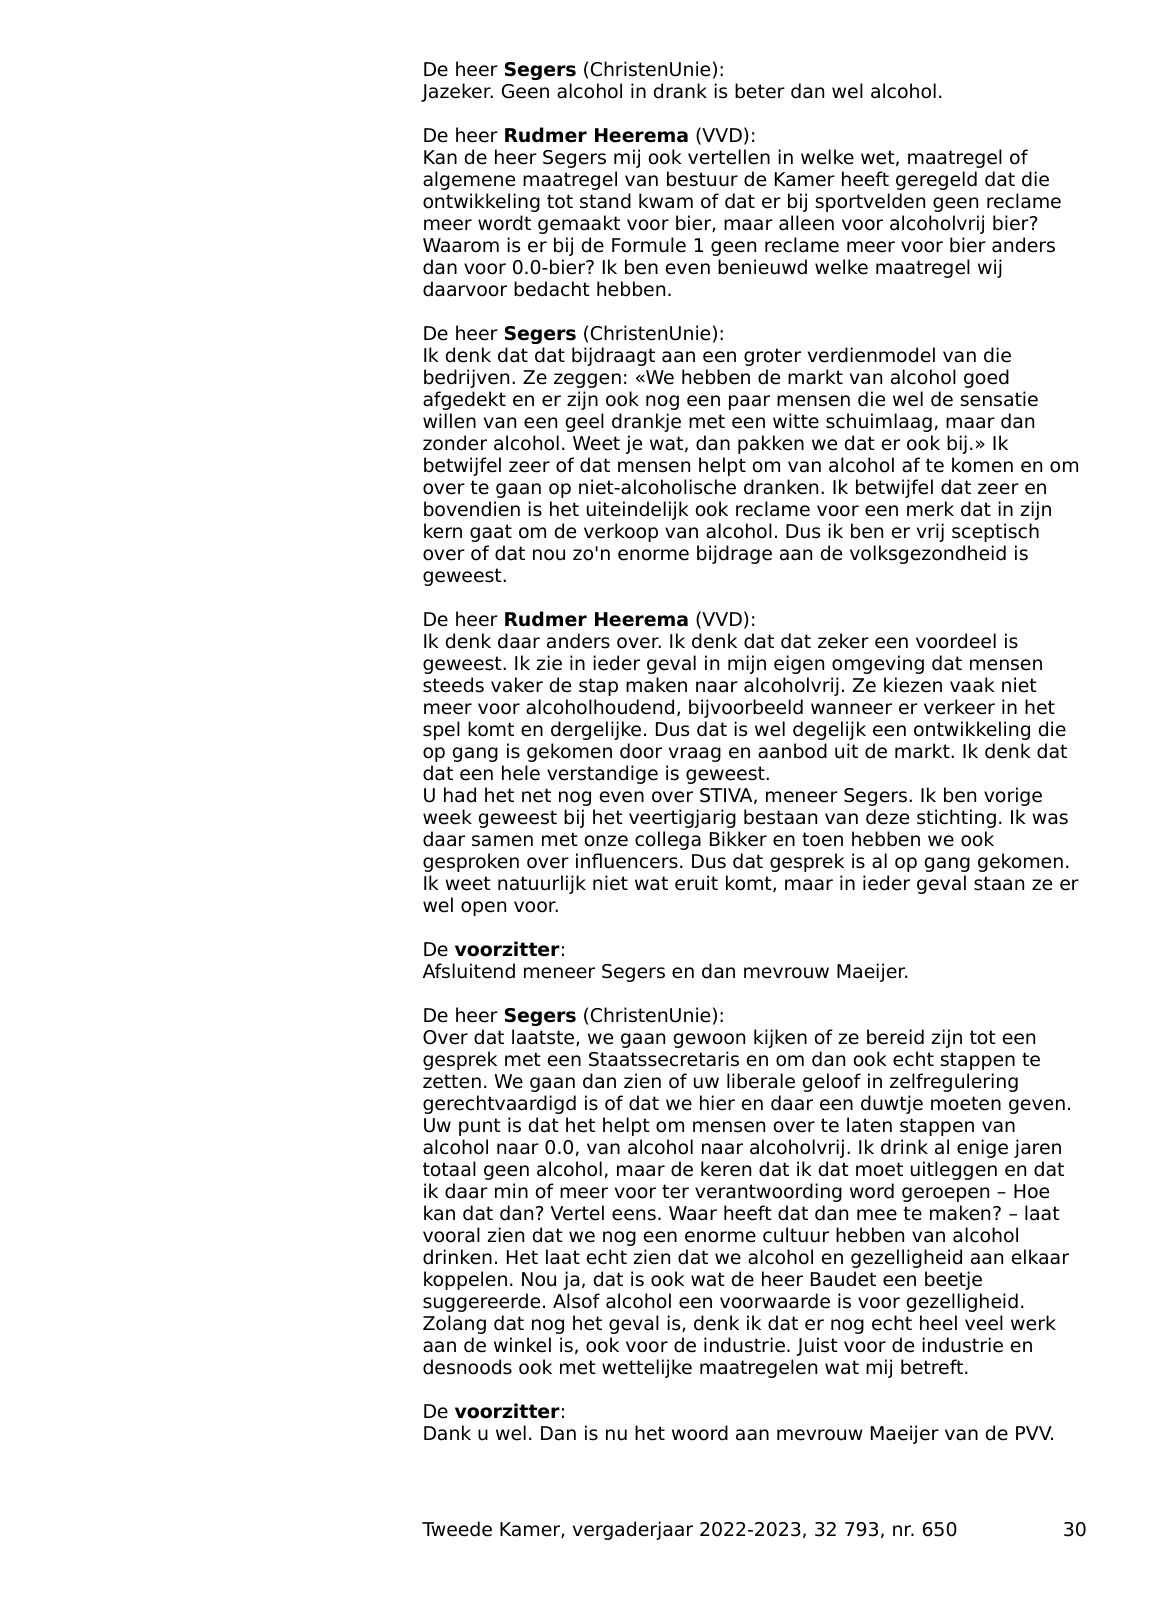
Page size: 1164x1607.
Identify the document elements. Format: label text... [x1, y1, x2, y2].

text Jazeker. Geen alcohol in drank is beter dan wel alcohol. [422, 81, 1087, 103]
text De heer Segers (ChristenUnie): [422, 59, 1087, 81]
text De heer Rudmer Heerema (VVD): [422, 609, 1087, 631]
text De voorzitter: [422, 939, 1087, 961]
text De heer Rudmer Heerema (VVD): [422, 125, 1087, 147]
text Kan de heer Segers mij ook vertellen in welke wet, maatregel of algemene maatregel van bestuur de Kamer heeft geregeld dat die ontwikkeling tot stand kwam of dat er bij sportvelden geen reclame meer wordt gemaakt voor bier, maar alleen voor alcoholvrij bier? Waarom is er bij de Formule 1 geen reclame meer voor bier anders dan voor 0.0-bier? Ik ben even benieuwd welke maatregel wij daarvoor bedacht hebben. [422, 147, 1087, 301]
text Over dat laatste, we gaan gewoon kijken of ze bereid zijn tot een gesprek met een Staatssecretaris en om dan ook echt stappen te zetten. We gaan dan zien of uw liberale geloof in zelfregulering gerechtvaardigd is of dat we hier en daar een duwtje moeten geven. [422, 1027, 1087, 1115]
text Uw punt is dat het helpt om mensen over te laten stappen van alcohol naar 0.0, van alcohol naar alcoholvrij. Ik drink al enige jaren totaal geen alcohol, maar de keren dat ik dat moet uitleggen en dat ik daar min of meer voor ter verantwoording word geroepen – Hoe kan dat dan? Vertel eens. Waar heeft dat dan mee te maken? – laat vooral zien dat we nog een enorme cultuur hebben van alcohol drinken. Het laat echt zien dat we alcohol en gezelligheid aan elkaar koppelen. Nou ja, dat is ook wat de heer Baudet een beetje suggereerde. Alsof alcohol een voorwaarde is voor gezelligheid. Zolang dat nog het geval is, denk ik dat er nog echt heel veel werk aan de winkel is, ook voor de industrie. Juist voor de industrie en desnoods ook met wettelijke maatregelen wat mij betreft. [422, 1115, 1087, 1379]
text Ik denk daar anders over. Ik denk dat dat zeker een voordeel is geweest. Ik zie in ieder geval in mijn eigen omgeving dat mensen steeds vaker de stap maken naar alcoholvrij. Ze kiezen vaak niet meer voor alcoholhoudend, bijvoorbeeld wanneer er verkeer in het spel komt en dergelijke. Dus dat is wel degelijk een ontwikkeling die op gang is gekomen door vraag en aanbod uit de markt. Ik denk dat dat een hele verstandige is geweest. [422, 631, 1087, 785]
text U had het net nog even over STIVA, meneer Segers. Ik ben vorige week geweest bij het veertigjarig bestaan van deze stichting. Ik was daar samen met onze collega Bikker en toen hebben we ook gesproken over influencers. Dus dat gesprek is al op gang gekomen. Ik weet natuurlijk niet wat eruit komt, maar in ieder geval staan ze er wel open voor. [422, 785, 1087, 917]
text De heer Segers (ChristenUnie): [422, 1005, 1087, 1027]
text Ik denk dat dat bijdraagt aan een groter verdienmodel van die bedrijven. Ze zeggen: «We hebben de markt van alcohol goed afgedekt en er zijn ook nog een paar mensen die wel de sensatie willen van een geel drankje met een witte schuimlaag, maar dan zonder alcohol. Weet je wat, dan pakken we dat er ook bij.» Ik betwijfel zeer of dat mensen helpt om van alcohol af te komen en om over te gaan op niet-alcoholische dranken. Ik betwijfel dat zeer en bovendien is het uiteindelijk ook reclame voor een merk dat in zijn kern gaat om de verkoop van alcohol. Dus ik ben er vrij sceptisch over of dat nou zo'n enorme bijdrage aan de volksgezondheid is geweest. [422, 345, 1087, 587]
text Dank u wel. Dan is nu het woord aan mevrouw Maeijer van de PVV. [422, 1423, 1087, 1445]
text De heer Segers (ChristenUnie): [422, 323, 1087, 345]
text Afsluitend meneer Segers en dan mevrouw Maeijer. [422, 961, 1087, 983]
text De voorzitter: [422, 1401, 1087, 1423]
